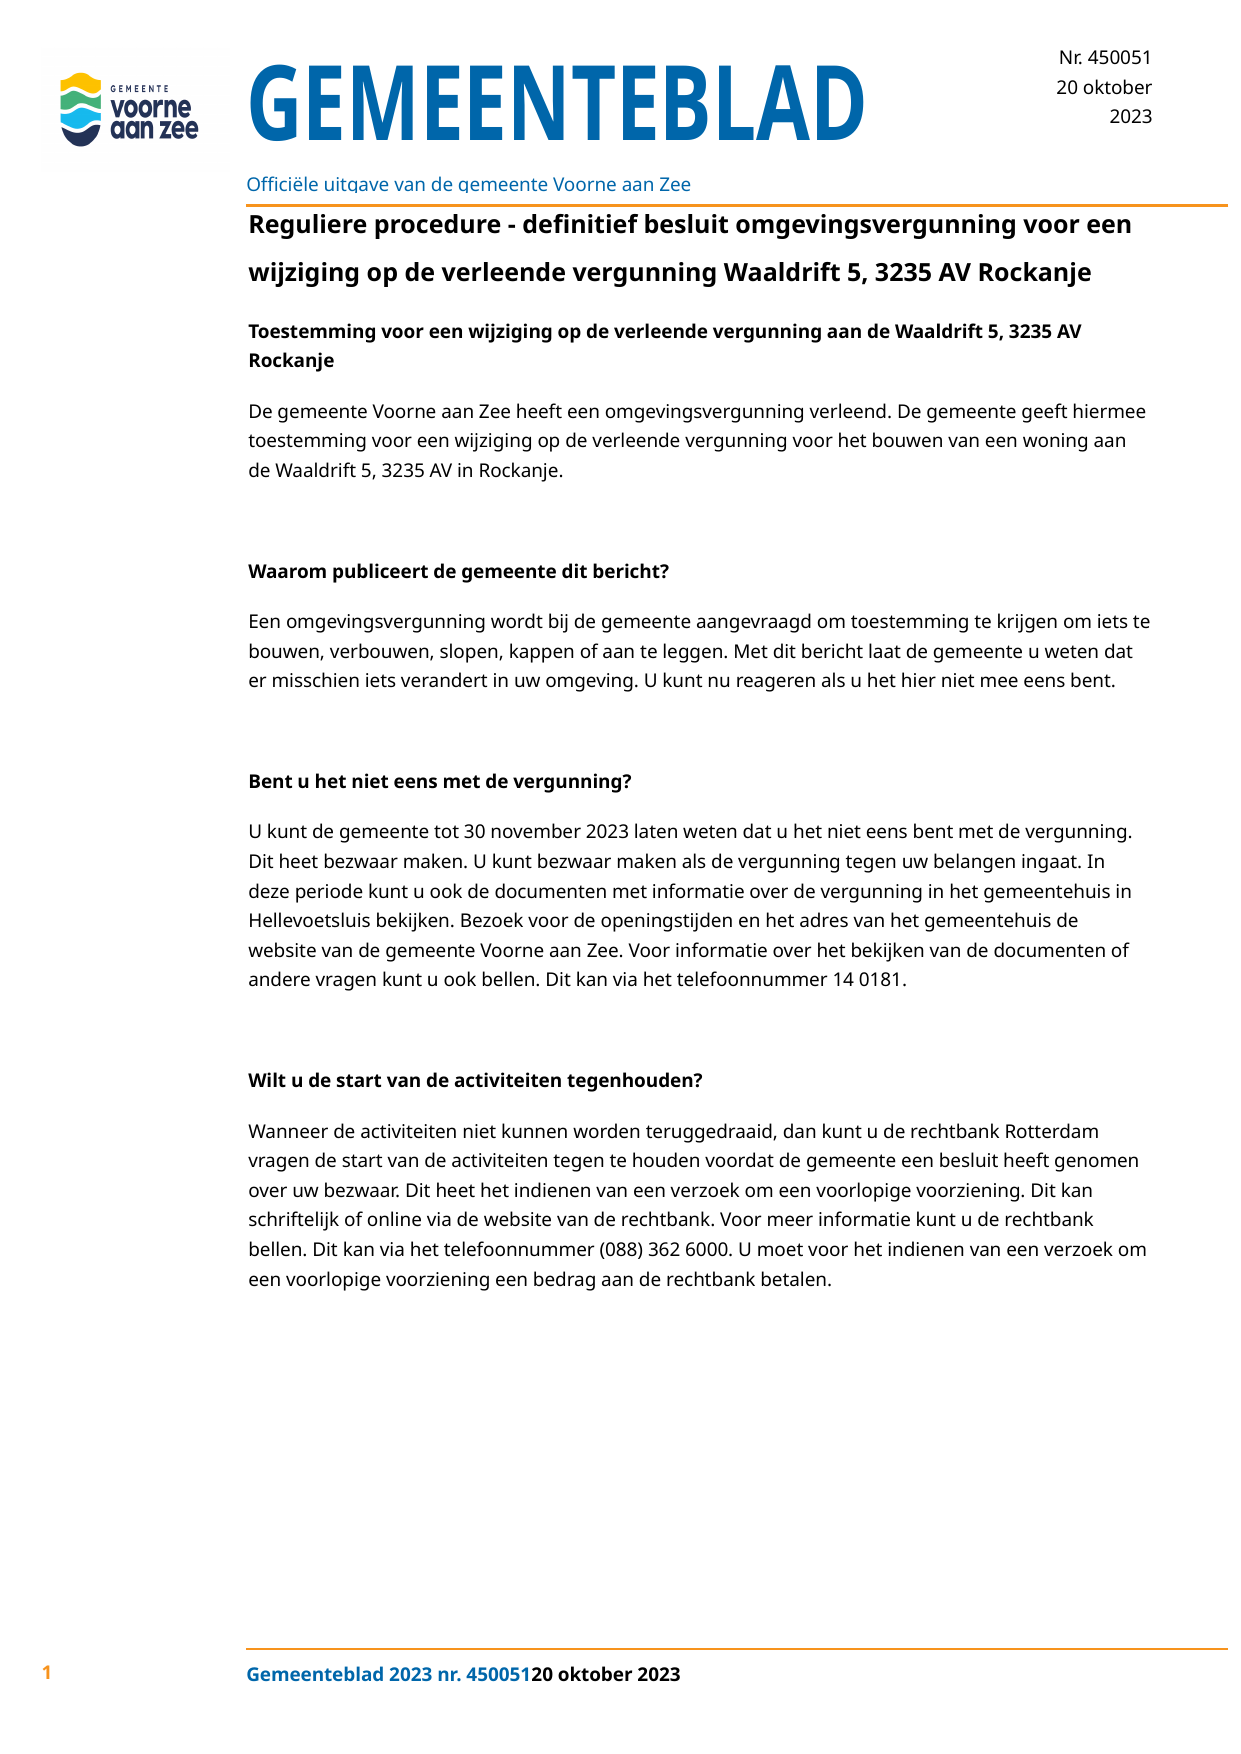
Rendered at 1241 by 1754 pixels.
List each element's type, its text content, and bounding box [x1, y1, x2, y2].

picture [41, 47, 231, 172]
text Waarom publiceert de gemeente dit bericht? [248, 558, 1152, 584]
text Een omgevingsvergunning wordt bij de gemeente aangevraagd om toestemming te krijgen om iets te bouwen, verbouwen, slopen, kappen of aan te leggen. Met dit bericht laat de gemeente u weten dat er misschien iets verandert in uw omgeving. U kunt nu reageren als u het hier niet mee eens bent. [248, 608, 1152, 693]
text Toestemming voor een wijziging op de verleende vergunning aan de Waaldrift 5, 3235 AV Rockanje [248, 318, 1152, 373]
text Wilt u de start van de activiteiten tegenhouden? [248, 1067, 1152, 1093]
text Reguliere procedure - definitief besluit omgevingsvergunning voor een wijziging op de verleende vergunning Waaldrift 5, 3235 AV Rockanje [248, 207, 1152, 288]
text De gemeente Voorne aan Zee heeft een omgevingsvergunning verleend. De gemeente geeft hiermee toestemming voor een wijziging op de verleende vergunning voor het bouwen van een woning aan de Waaldrift 5, 3235 AV in Rockanje. [248, 398, 1152, 483]
text Bent u het niet eens met de vergunning? [248, 768, 1152, 794]
text U kunt de gemeente tot 30 november 2023 laten weten dat u het niet eens bent met de vergunning. Dit heet bezwaar maken. U kunt bezwaar maken als de vergunning tegen uw belangen ingaat. In deze periode kunt u ook de documenten met informatie over de vergunning in het gemeentehuis in Hellevoetsluis bekijken. Bezoek voor de openingstijden en het adres van het gemeentehuis de website van de gemeente Voorne aan Zee. Voor informatie over het bekijken van de documenten of andere vragen kunt u ook bellen. Dit kan via het telefoonnummer 14 0181. [248, 819, 1152, 992]
text Wanneer de activiteiten niet kunnen worden teruggedraaid, dan kunt u de rechtbank Rotterdam vragen de start van de activiteiten tegen te houden voordat de gemeente een besluit heeft genomen over uw bezwaar. Dit heet het indienen van een verzoek om een voorlopige voorziening. Dit kan schriftelijk of online via de website van de rechtbank. Voor meer informatie kunt u de rechtbank bellen. Dit kan via het telefoonnummer (088) 362 6000. U moet voor het indienen van een verzoek om een voorlopige voorziening een bedrag aan de rechtbank betalen. [248, 1118, 1152, 1292]
